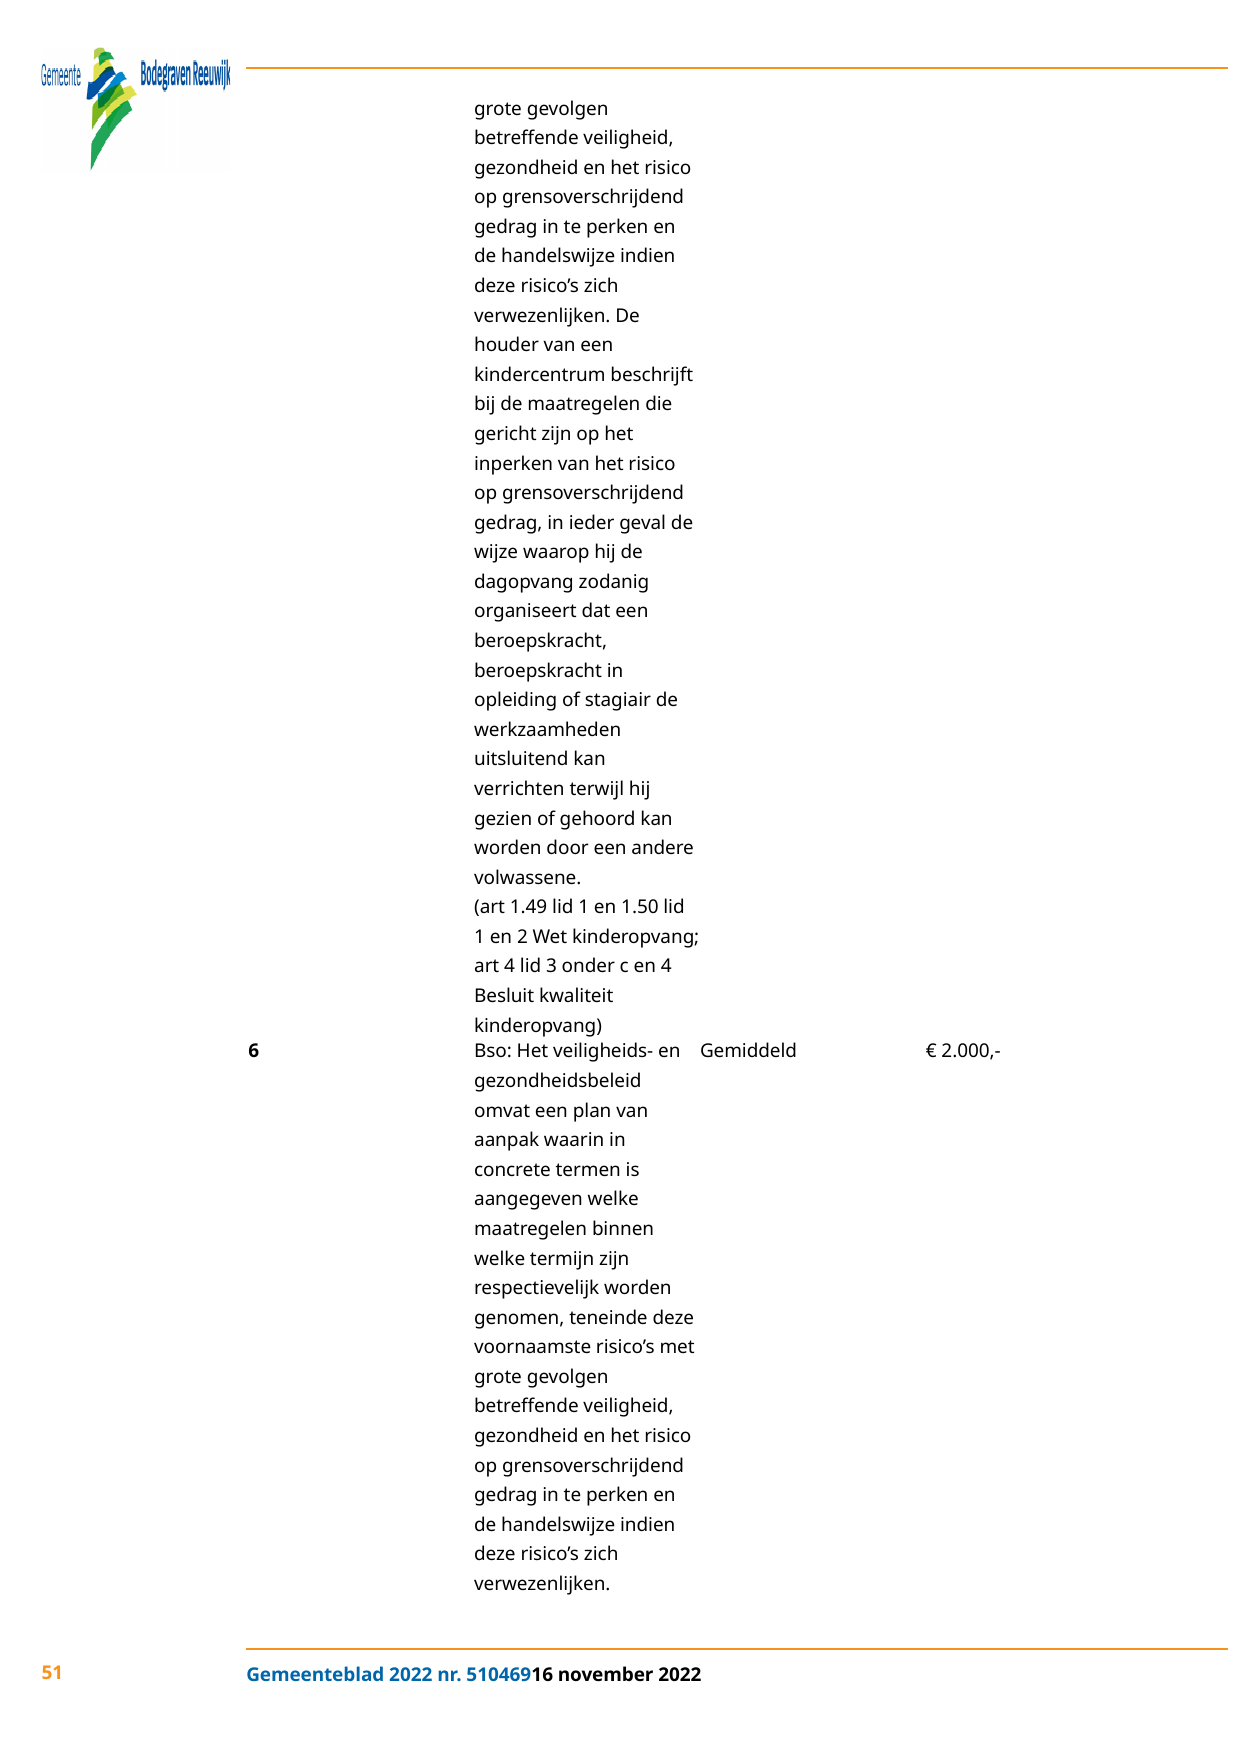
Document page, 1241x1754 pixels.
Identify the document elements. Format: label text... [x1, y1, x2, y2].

table_cell Bso: Het veiligheids- en gezondheidsbeleid omvat een plan van aanpak waarin in concrete termen is aangegeven welke maatregelen binnen welke termijn zijn respectievelijk worden genomen, teneinde deze voornaamste risico’s met grote gevolgen betreffende veiligheid, gezondheid en het risico op grensoverschrijdend gedrag in te perken en de handelswijze indien deze risico’s zich verwezenlijken. [474, 1038, 700, 1596]
table_cell [926, 95, 1152, 1038]
table_cell Gemiddeld [700, 1038, 926, 1596]
table_cell [700, 95, 926, 1038]
picture [41, 47, 231, 172]
table_cell € 2.000,- [926, 1038, 1152, 1596]
table_cell 6 [248, 1038, 474, 1596]
table_cell grote gevolgen betreffende veiligheid, gezondheid en het risico op grensoverschrijdend gedrag in te perken en de handelswijze indien deze risico’s zich verwezenlijken. De houder van een kindercentrum beschrijft bij de maatregelen die gericht zijn op het inperken van het risico op grensoverschrijdend gedrag, in ieder geval de wijze waarop hij de dagopvang zodanig organiseert dat een beroepskracht, beroepskracht in opleiding of stagiair de werkzaamheden uitsluitend kan verrichten terwijl hij gezien of gehoord kan worden door een andere volwassene. (art 1.49 lid 1 en 1.50 lid 1 en 2 Wet kinderopvang; art 4 lid 3 onder c en 4 Besluit kwaliteit kinderopvang) [474, 95, 700, 1038]
table_cell [248, 95, 474, 1038]
